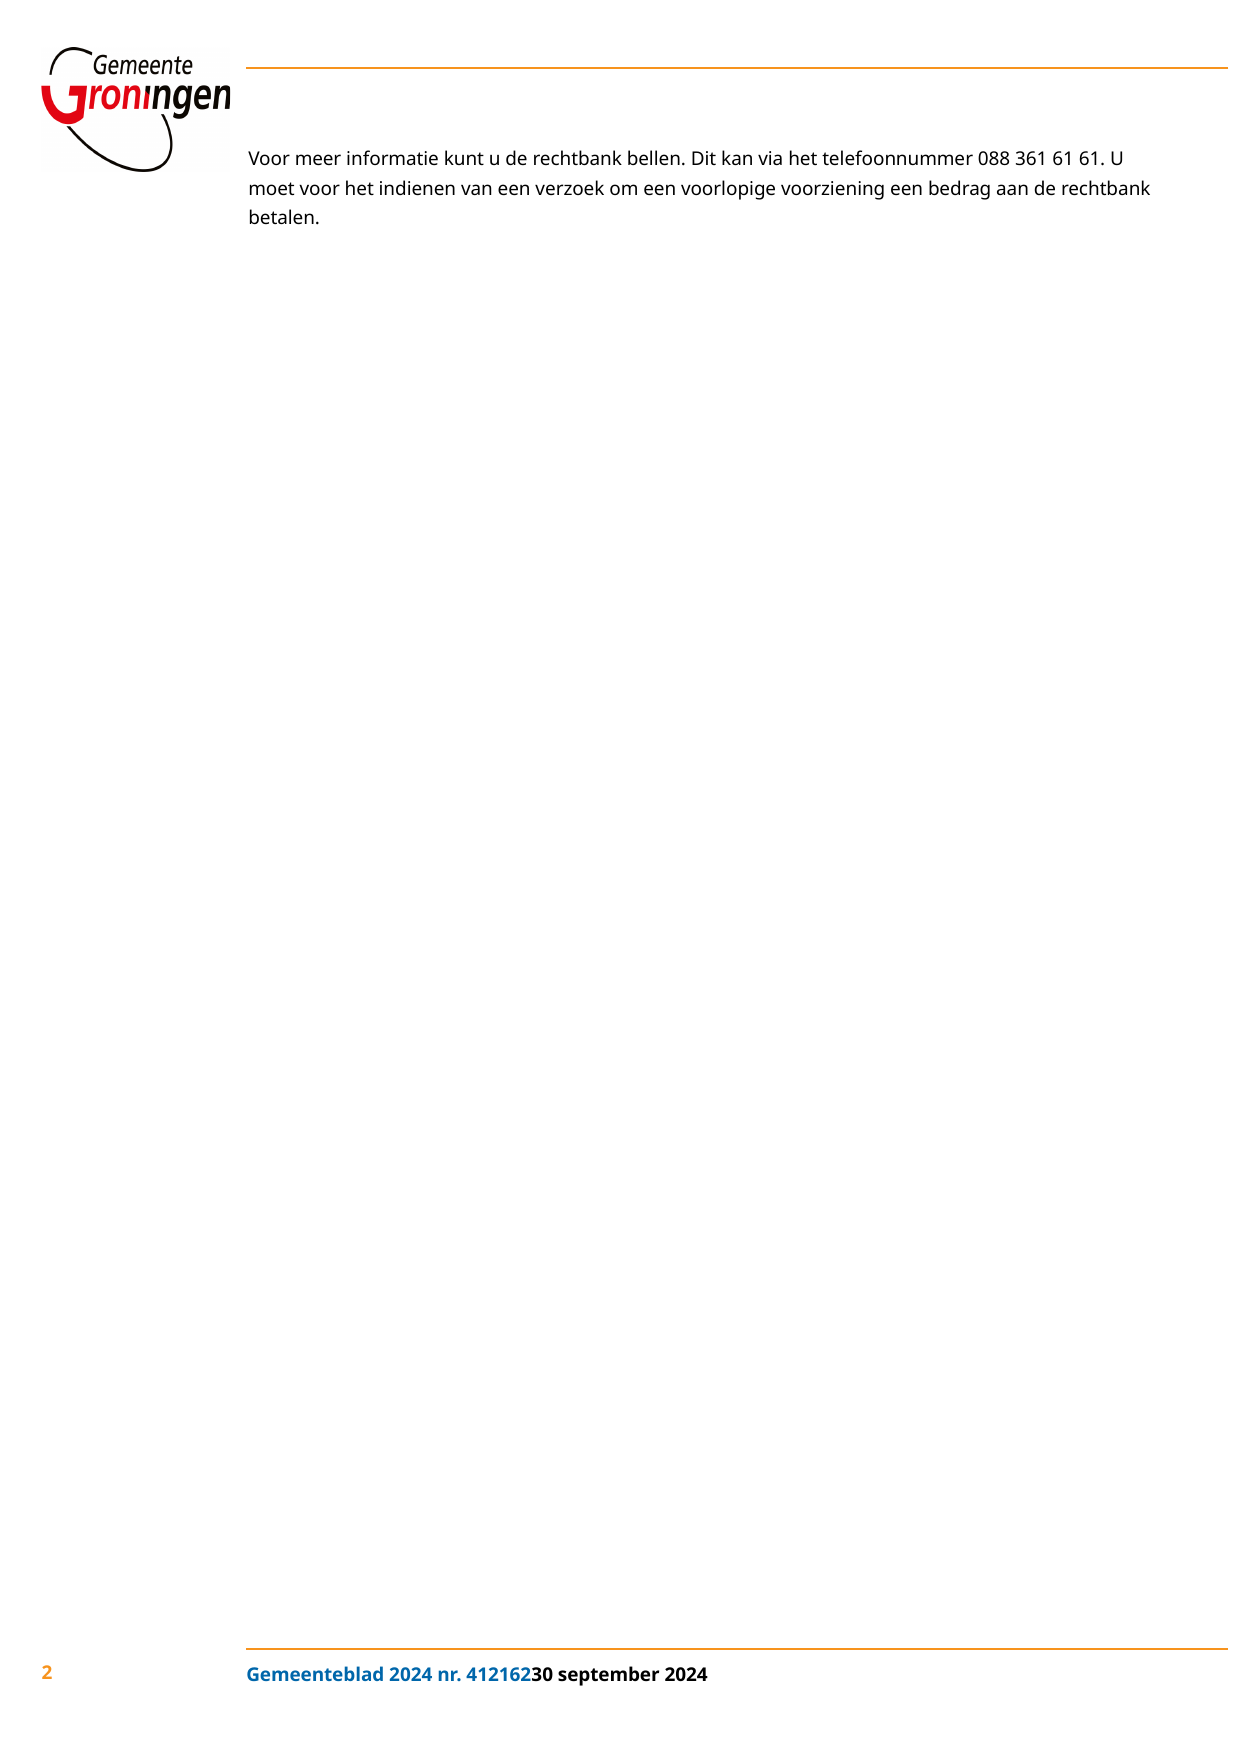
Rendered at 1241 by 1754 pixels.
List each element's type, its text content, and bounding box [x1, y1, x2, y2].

picture [41, 47, 231, 172]
text Voor meer informatie kunt u de rechtbank bellen. Dit kan via het telefoonnummer 088 361 61 61. U moet voor het indienen van een verzoek om een voorlopige voorziening een bedrag aan de rechtbank betalen. [248, 145, 1152, 230]
